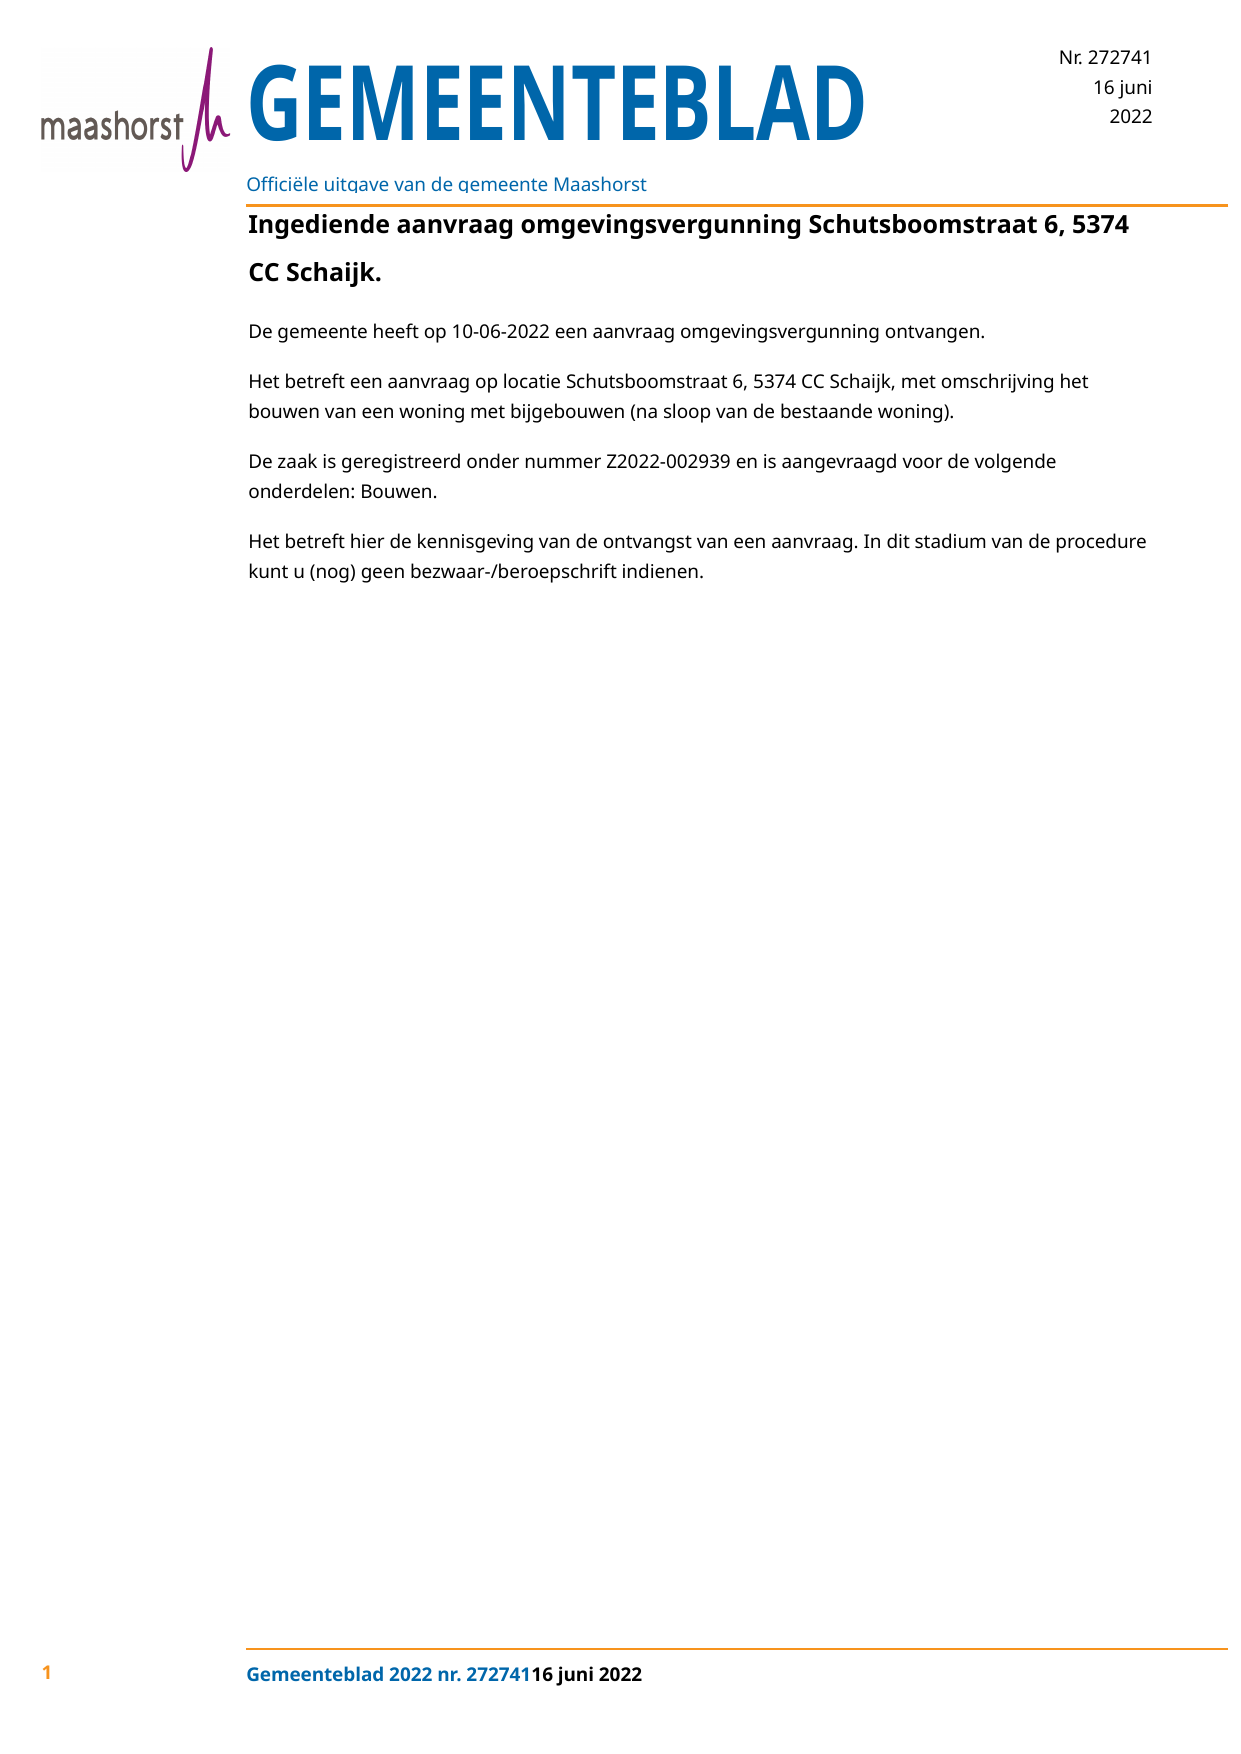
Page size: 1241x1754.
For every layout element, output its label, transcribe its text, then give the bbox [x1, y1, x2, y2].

text Ingediende aanvraag omgevingsvergunning Schutsboomstraat 6, 5374 CC Schaijk. [248, 207, 1152, 288]
text Het betreft hier de kennisgeving van de ontvangst van een aanvraag. In dit stadium van de procedure kunt u (nog) geen bezwaar-/beroepschrift indienen. [248, 528, 1152, 584]
text De gemeente heeft op 10-06-2022 een aanvraag omgevingsvergunning ontvangen. [248, 318, 1152, 344]
picture [41, 47, 231, 172]
text De zaak is geregistreerd onder nummer Z2022-002939 en is aangevraagd voor de volgende onderdelen: Bouwen. [248, 448, 1152, 504]
text Het betreft een aanvraag op locatie Schutsboomstraat 6, 5374 CC Schaijk, met omschrijving het bouwen van een woning met bijgebouwen (na sloop van de bestaande woning). [248, 368, 1152, 424]
